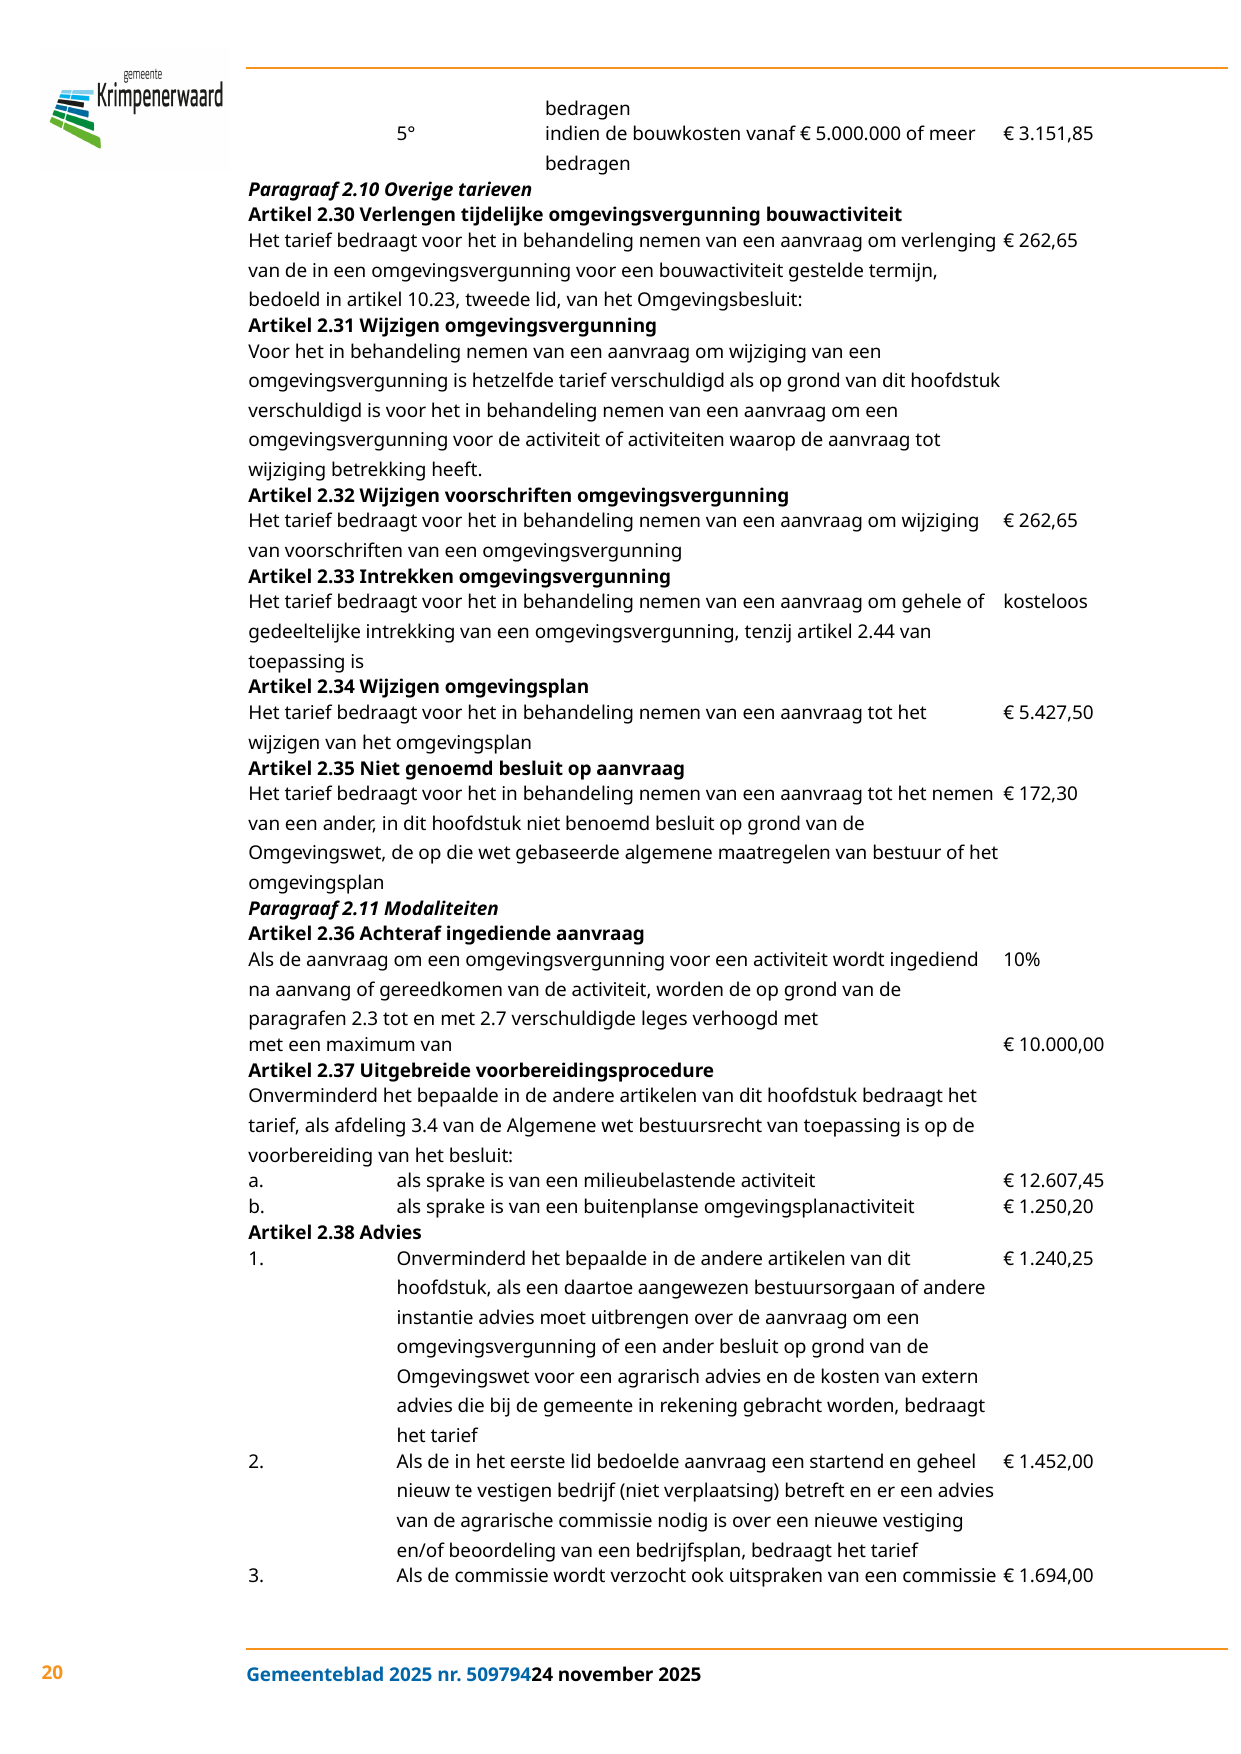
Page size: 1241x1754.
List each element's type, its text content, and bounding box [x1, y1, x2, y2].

table_cell [1003, 1083, 1152, 1168]
table_cell € 262,65 [1003, 508, 1152, 563]
table_cell met een maximum van [248, 1031, 1003, 1057]
table_cell als sprake is van een buitenplanse omgevingsplanactiviteit [396, 1193, 1003, 1219]
table_cell € 1.694,00 [1003, 1563, 1152, 1588]
table_cell a. [248, 1168, 396, 1193]
table_cell bedragen [545, 95, 1003, 121]
table_cell [1003, 176, 1152, 202]
table_cell Artikel 2.32 Wijzigen voorschriften omgevingsvergunning [248, 482, 1003, 508]
table_cell Als de in het eerste lid bedoelde aanvraag een startend en geheel nieuw te vestigen bedrijf (niet verplaatsing) betreft en er een advies van de agrarische commissie nodig is over een nieuwe vestiging en/of beoordeling van een bedrijfsplan, bedraagt het tarief [396, 1448, 1003, 1562]
table_cell € 3.151,85 [1003, 121, 1152, 176]
table_cell [1003, 1057, 1152, 1083]
table_cell € 1.250,20 [1003, 1193, 1152, 1219]
table_cell Onverminderd het bepaalde in de andere artikelen van dit hoofdstuk bedraagt het tarief, als afdeling 3.4 van de Algemene wet bestuursrecht van toepassing is op de voorbereiding van het besluit: [248, 1083, 1003, 1168]
table_cell Paragraaf 2.10 Overige tarieven [248, 176, 1003, 202]
table_cell [1003, 921, 1152, 946]
table_cell 5° [396, 121, 545, 176]
table_cell Artikel 2.33 Intrekken omgevingsvergunning [248, 563, 1003, 589]
table_cell Artikel 2.35 Niet genoemd besluit op aanvraag [248, 755, 1003, 780]
table_cell Het tarief bedraagt voor het in behandeling nemen van een aanvraag om verlenging van de in een omgevingsvergunning voor een bouwactiviteit gestelde termijn, bedoeld in artikel 10.23, tweede lid, van het Omgevingsbesluit: [248, 227, 1003, 312]
table_cell b. [248, 1193, 396, 1219]
table_cell Artikel 2.38 Advies [248, 1219, 1003, 1245]
table_cell als sprake is van een milieubelastende activiteit [396, 1168, 1003, 1193]
table_cell 1. [248, 1245, 396, 1448]
table_cell [1003, 755, 1152, 780]
table_cell [1003, 895, 1152, 921]
table_cell Als de aanvraag om een omgevingsvergunning voor een activiteit wordt ingediend na aanvang of gereedkomen van de activiteit, worden de op grond van de paragrafen 2.3 tot en met 2.7 verschuldigde leges verhoogd met [248, 946, 1003, 1031]
table_cell 3. [248, 1563, 396, 1588]
table_cell [396, 95, 545, 121]
table_cell Het tarief bedraagt voor het in behandeling nemen van een aanvraag om wijziging van voorschriften van een omgevingsvergunning [248, 508, 1003, 563]
table_cell Paragraaf 2.11 Modaliteiten [248, 895, 1003, 921]
table_cell kosteloos [1003, 589, 1152, 674]
table_cell [1003, 482, 1152, 508]
table_cell € 5.427,50 [1003, 699, 1152, 755]
table_cell Artikel 2.31 Wijzigen omgevingsvergunning [248, 312, 1003, 338]
table_cell Artikel 2.37 Uitgebreide voorbereidingsprocedure [248, 1057, 1003, 1083]
table_cell indien de bouwkosten vanaf € 5.000.000 of meer bedragen [545, 121, 1003, 176]
table_cell [248, 121, 396, 176]
table_cell [1003, 1219, 1152, 1245]
table_cell 10% [1003, 946, 1152, 1031]
table_cell € 172,30 [1003, 780, 1152, 895]
table_cell Het tarief bedraagt voor het in behandeling nemen van een aanvraag om gehele of gedeeltelijke intrekking van een omgevingsvergunning, tenzij artikel 2.44 van toepassing is [248, 589, 1003, 674]
table_cell Artikel 2.30 Verlengen tijdelijke omgevingsvergunning bouwactiviteit [248, 202, 1003, 227]
table_cell € 1.240,25 [1003, 1245, 1152, 1448]
table_cell Artikel 2.36 Achteraf ingediende aanvraag [248, 921, 1003, 946]
table_cell [248, 95, 396, 121]
table_cell Als de commissie wordt verzocht ook uitspraken van een commissie [396, 1563, 1003, 1588]
table_cell [1003, 674, 1152, 699]
table_cell € 10.000,00 [1003, 1031, 1152, 1057]
table_cell 2. [248, 1448, 396, 1562]
table_cell € 1.452,00 [1003, 1448, 1152, 1562]
table_cell [1003, 563, 1152, 589]
picture [41, 47, 231, 172]
table_cell Het tarief bedraagt voor het in behandeling nemen van een aanvraag tot het wijzigen van het omgevingsplan [248, 699, 1003, 755]
table_cell [1003, 95, 1152, 121]
table_cell € 12.607,45 [1003, 1168, 1152, 1193]
table_cell Onverminderd het bepaalde in de andere artikelen van dit hoofdstuk, als een daartoe aangewezen bestuursorgaan of andere instantie advies moet uitbrengen over de aanvraag om een omgevingsvergunning of een ander besluit op grond van de Omgevingswet voor een agrarisch advies en de kosten van extern advies die bij de gemeente in rekening gebracht worden, bedraagt het tarief [396, 1245, 1003, 1448]
table_cell [1003, 202, 1152, 227]
table_cell Het tarief bedraagt voor het in behandeling nemen van een aanvraag tot het nemen van een ander, in dit hoofdstuk niet benoemd besluit op grond van de Omgevingswet, de op die wet gebaseerde algemene maatregelen van bestuur of het omgevingsplan [248, 780, 1003, 895]
table_cell [1003, 338, 1152, 482]
table_cell [1003, 312, 1152, 338]
table_cell Voor het in behandeling nemen van een aanvraag om wijziging van een omgevingsvergunning is hetzelfde tarief verschuldigd als op grond van dit hoofdstuk verschuldigd is voor het in behandeling nemen van een aanvraag om een omgevingsvergunning voor de activiteit of activiteiten waarop de aanvraag tot wijziging betrekking heeft. [248, 338, 1003, 482]
table_cell Artikel 2.34 Wijzigen omgevingsplan [248, 674, 1003, 699]
table_cell € 262,65 [1003, 227, 1152, 312]
